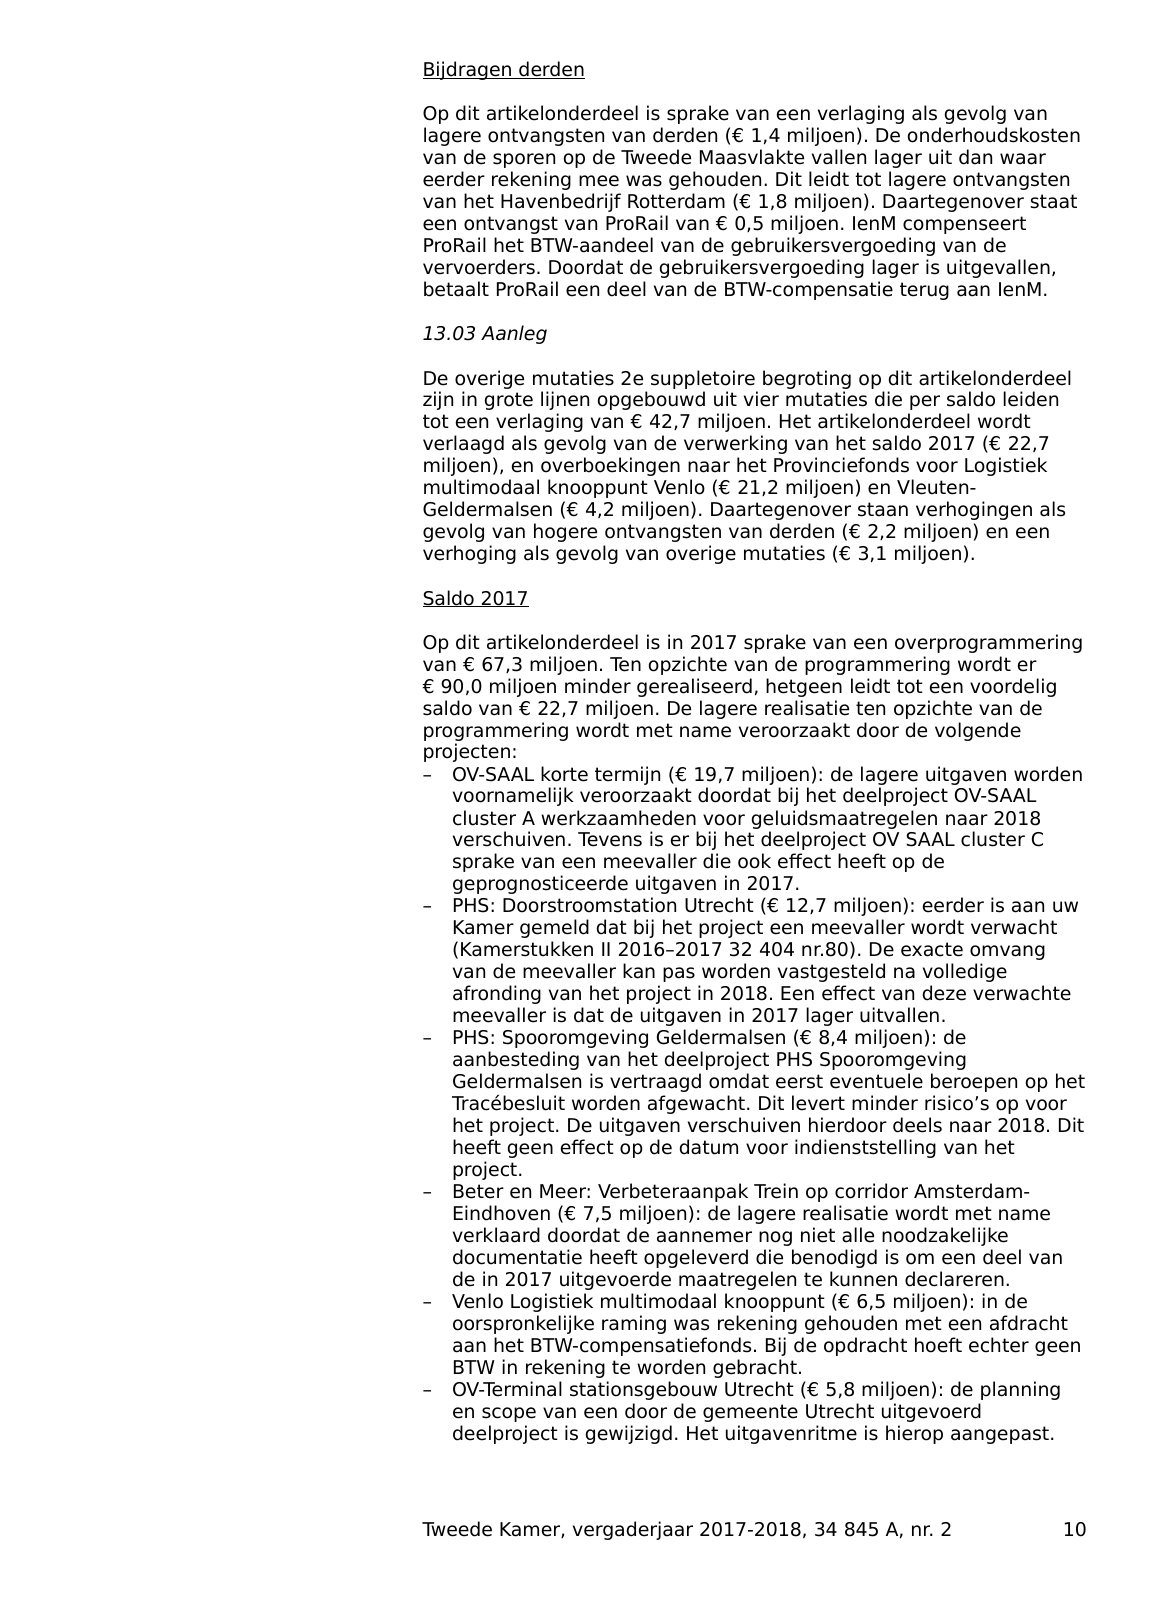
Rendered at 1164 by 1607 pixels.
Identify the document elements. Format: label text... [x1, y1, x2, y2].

text – Beter en Meer: Verbeteraanpak Trein op corridor Amsterdam-Eindhoven (€ 7,5 miljoen): de lagere realisatie wordt met name verklaard doordat de aannemer nog niet alle noodzakelijke documentatie heeft opgeleverd die benodigd is om een deel van de in 2017 uitgevoerde maatregelen te kunnen declareren. [422, 1181, 1087, 1291]
text – OV-Terminal stationsgebouw Utrecht (€ 5,8 miljoen): de planning en scope van een door de gemeente Utrecht uitgevoerd deelproject is gewijzigd. Het uitgavenritme is hierop aangepast. [422, 1379, 1087, 1445]
text Op dit artikelonderdeel is sprake van een verlaging als gevolg van lagere ontvangsten van derden (€ 1,4 miljoen). De onderhoudskosten van de sporen op de Tweede Maasvlakte vallen lager uit dan waar eerder rekening mee was gehouden. Dit leidt tot lagere ontvangsten van het Havenbedrijf Rotterdam (€ 1,8 miljoen). Daartegenover staat een ontvangst van ProRail van € 0,5 miljoen. IenM compenseert ProRail het BTW-aandeel van de gebruikersvergoeding van de vervoerders. Doordat de gebruikersvergoeding lager is uitgevallen, betaalt ProRail een deel van de BTW-compensatie terug aan IenM. [422, 103, 1087, 301]
text – OV-SAAL korte termijn (€ 19,7 miljoen): de lagere uitgaven worden voornamelijk veroorzaakt doordat bij het deelproject OV-SAAL cluster A werkzaamheden voor geluidsmaatregelen naar 2018 verschuiven. Tevens is er bij het deelproject OV SAAL cluster C sprake van een meevaller die ook effect heeft op de geprognosticeerde uitgaven in 2017. [422, 763, 1087, 895]
text – PHS: Spooromgeving Geldermalsen (€ 8,4 miljoen): de aanbesteding van het deelproject PHS Spooromgeving Geldermalsen is vertraagd omdat eerst eventuele beroepen op het Tracébesluit worden afgewacht. Dit levert minder risico’s op voor het project. De uitgaven verschuiven hierdoor deels naar 2018. Dit heeft geen effect op de datum voor indienststelling van het project. [422, 1027, 1087, 1181]
text – PHS: Doorstroomstation Utrecht (€ 12,7 miljoen): eerder is aan uw Kamer gemeld dat bij het project een meevaller wordt verwacht (Kamerstukken II 2016–2017 32 404 nr.80). De exacte omvang van de meevaller kan pas worden vastgesteld na volledige afronding van het project in 2018. Een effect van deze verwachte meevaller is dat de uitgaven in 2017 lager uitvallen. [422, 895, 1087, 1027]
text Op dit artikelonderdeel is in 2017 sprake van een overprogrammering van € 67,3 miljoen. Ten opzichte van de programmering wordt er € 90,0 miljoen minder gerealiseerd, hetgeen leidt tot een voordelig saldo van € 22,7 miljoen. De lagere realisatie ten opzichte van de programmering wordt met name veroorzaakt door de volgende projecten: [422, 632, 1087, 763]
subtitle Saldo 2017 [422, 587, 1087, 609]
text De overige mutaties 2e suppletoire begroting op dit artikelonderdeel zijn in grote lijnen opgebouwd uit vier mutaties die per saldo leiden tot een verlaging van € 42,7 miljoen. Het artikelonderdeel wordt verlaagd als gevolg van de verwerking van het saldo 2017 (€ 22,7 miljoen), en overboekingen naar het Provinciefonds voor Logistiek multimodaal knooppunt Venlo (€ 21,2 miljoen) en Vleuten-Geldermalsen (€ 4,2 miljoen). Daartegenover staan verhogingen als gevolg van hogere ontvangsten van derden (€ 2,2 miljoen) en een verhoging als gevolg van overige mutaties (€ 3,1 miljoen). [422, 367, 1087, 565]
subtitle 13.03 Aanleg [422, 323, 1087, 345]
text – Venlo Logistiek multimodaal knooppunt (€ 6,5 miljoen): in de oorspronkelijke raming was rekening gehouden met een afdracht aan het BTW-compensatiefonds. Bij de opdracht hoeft echter geen BTW in rekening te worden gebracht. [422, 1291, 1087, 1379]
subtitle Bijdragen derden [422, 59, 1087, 81]
